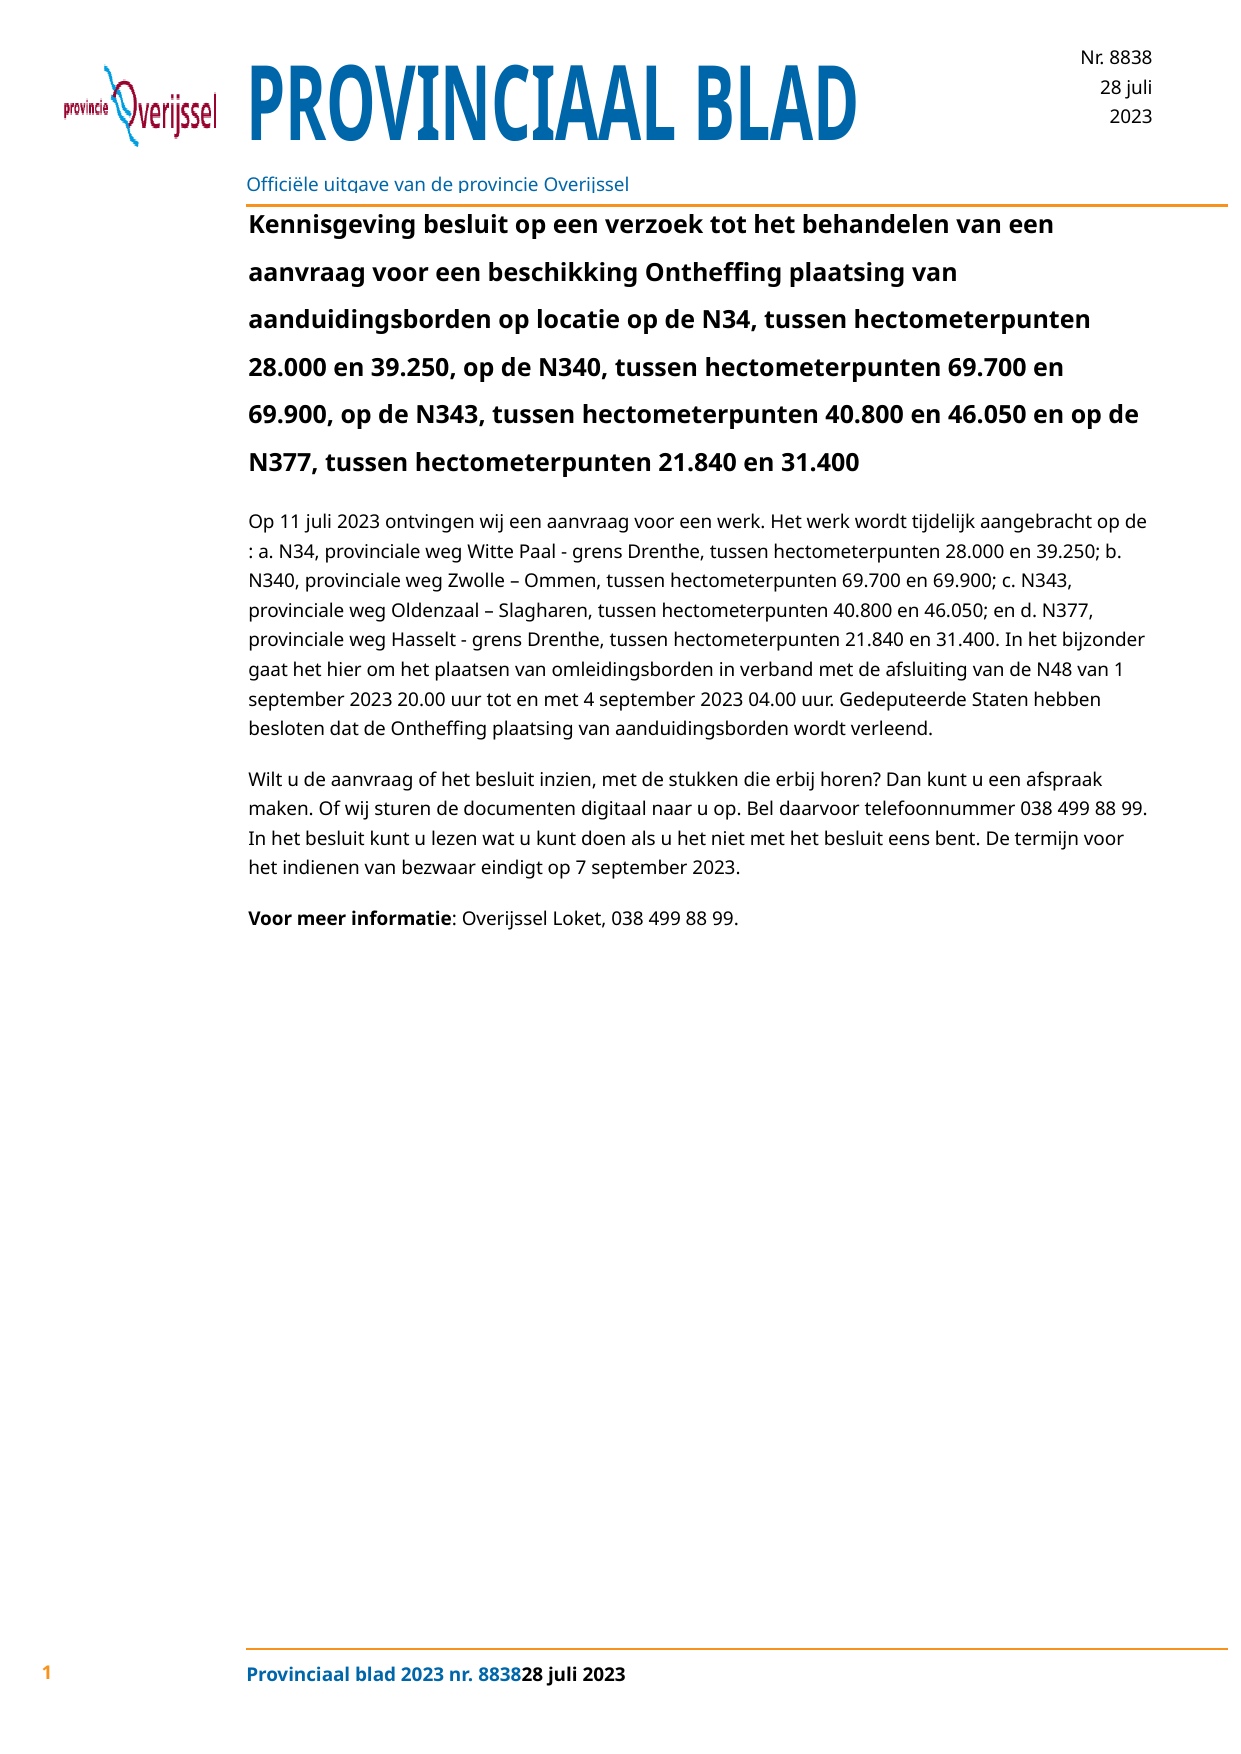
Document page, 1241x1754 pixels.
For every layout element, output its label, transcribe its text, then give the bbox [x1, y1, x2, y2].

text Voor meer informatie: Overijssel Loket, 038 499 88 99. [248, 905, 1152, 931]
picture [41, 47, 231, 172]
text Wilt u de aanvraag of het besluit inzien, met de stukken die erbij horen? Dan kunt u een afspraak maken. Of wij sturen de documenten digitaal naar u op. Bel daarvoor telefoonnummer 038 499 88 99. In het besluit kunt u lezen wat u kunt doen als u het niet met het besluit eens bent. De termijn voor het indienen van bezwaar eindigt op 7 september 2023. [248, 766, 1152, 880]
text Kennisgeving besluit op een verzoek tot het behandelen van een aanvraag voor een beschikking Ontheffing plaatsing van aanduidingsborden op locatie op de N34, tussen hectometerpunten 28.000 en 39.250, op de N340, tussen hectometerpunten 69.700 en 69.900, op de N343, tussen hectometerpunten 40.800 en 46.050 en op de N377, tussen hectometerpunten 21.840 en 31.400 [248, 207, 1152, 479]
text Op 11 juli 2023 ontvingen wij een aanvraag voor een werk. Het werk wordt tijdelijk aangebracht op de : a. N34, provinciale weg Witte Paal - grens Drenthe, tussen hectometerpunten 28.000 en 39.250; b. N340, provinciale weg Zwolle – Ommen, tussen hectometerpunten 69.700 en 69.900; c. N343, provinciale weg Oldenzaal – Slagharen, tussen hectometerpunten 40.800 en 46.050; en d. N377, provinciale weg Hasselt - grens Drenthe, tussen hectometerpunten 21.840 en 31.400. In het bijzonder gaat het hier om het plaatsen van omleidingsborden in verband met de afsluiting van de N48 van 1 september 2023 20.00 uur tot en met 4 september 2023 04.00 uur. Gedeputeerde Staten hebben besloten dat de Ontheffing plaatsing van aanduidingsborden wordt verleend. [248, 508, 1152, 741]
